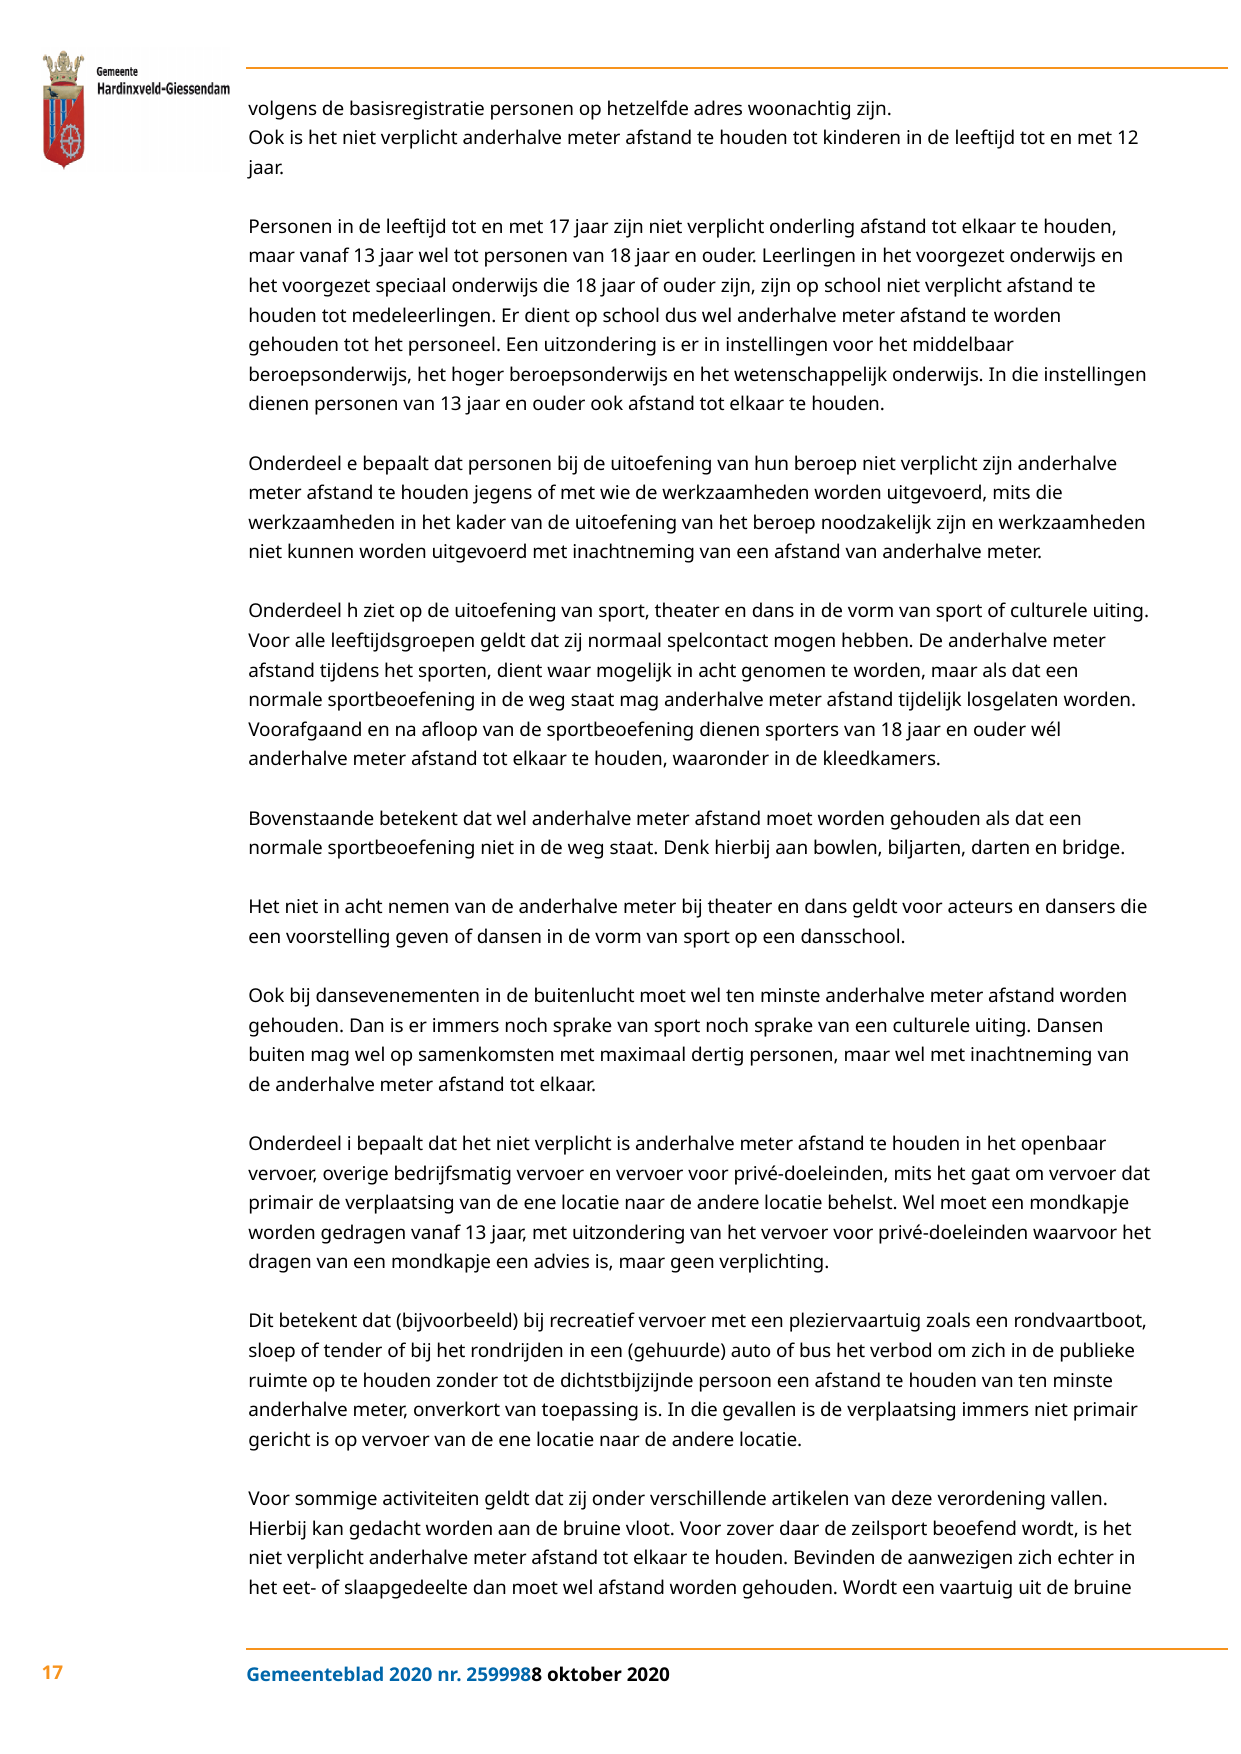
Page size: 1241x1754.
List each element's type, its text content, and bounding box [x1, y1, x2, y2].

text Personen in de leeftijd tot en met 17 jaar zijn niet verplicht onderling afstand tot elkaar te houden, maar vanaf 13 jaar wel tot personen van 18 jaar en ouder. Leerlingen in het voorgezet onderwijs en het voorgezet speciaal onderwijs die 18 jaar of ouder zijn, zijn op school niet verplicht afstand te houden tot medeleerlingen. Er dient op school dus wel anderhalve meter afstand te worden gehouden tot het personeel. Een uitzondering is er in instellingen voor het middelbaar beroepsonderwijs, het hoger beroepsonderwijs en het wetenschappelijk onderwijs. In die instellingen dienen personen van 13 jaar en ouder ook afstand tot elkaar te houden. [248, 213, 1152, 416]
text Onderdeel e bepaalt dat personen bij de uitoefening van hun beroep niet verplicht zijn anderhalve meter afstand te houden jegens of met wie de werkzaamheden worden uitgevoerd, mits die werkzaamheden in het kader van de uitoefening van het beroep noodzakelijk zijn en werkzaamheden niet kunnen worden uitgevoerd met inachtneming van een afstand van anderhalve meter. [248, 450, 1152, 564]
text Ook is het niet verplicht anderhalve meter afstand te houden tot kinderen in de leeftijd tot en met 12 jaar. [248, 124, 1152, 180]
text Onderdeel h ziet op de uitoefening van sport, theater en dans in de vorm van sport of culturele uiting. Voor alle leeftijdsgroepen geldt dat zij normaal spelcontact mogen hebben. De anderhalve meter afstand tijdens het sporten, dient waar mogelijk in acht genomen te worden, maar als dat een normale sportbeoefening in de weg staat mag anderhalve meter afstand tijdelijk losgelaten worden. Voorafgaand en na afloop van de sportbeoefening dienen sporters van 18 jaar en ouder wél anderhalve meter afstand tot elkaar te houden, waaronder in de kleedkamers. [248, 598, 1152, 771]
text Dit betekent dat (bijvoorbeeld) bij recreatief vervoer met een pleziervaartuig zoals een rondvaartboot, sloep of tender of bij het rondrijden in een (gehuurde) auto of bus het verbod om zich in de publieke ruimte op te houden zonder tot de dichtstbijzijnde persoon een afstand te houden van ten minste anderhalve meter, onverkort van toepassing is. In die gevallen is de verplaatsing immers niet primair gericht is op vervoer van de ene locatie naar de andere locatie. [248, 1308, 1152, 1452]
text volgens de basisregistratie personen op hetzelfde adres woonachtig zijn. [248, 95, 1152, 121]
text Bovenstaande betekent dat wel anderhalve meter afstand moet worden gehouden als dat een normale sportbeoefening niet in de weg staat. Denk hierbij aan bowlen, biljarten, darten en bridge. [248, 805, 1152, 860]
text Het niet in acht nemen van de anderhalve meter bij theater en dans geldt voor acteurs en dansers die een voorstelling geven of dansen in de vorm van sport op een dansschool. [248, 893, 1152, 949]
text Ook bij dansevenementen in de buitenlucht moet wel ten minste anderhalve meter afstand worden gehouden. Dan is er immers noch sprake van sport noch sprake van een culturele uiting. Dansen buiten mag wel op samenkomsten met maximaal dertig personen, maar wel met inachtneming van de anderhalve meter afstand tot elkaar. [248, 982, 1152, 1097]
picture [41, 47, 231, 172]
text Voor sommige activiteiten geldt dat zij onder verschillende artikelen van deze verordening vallen. Hierbij kan gedacht worden aan de bruine vloot. Voor zover daar de zeilsport beoefend wordt, is het niet verplicht anderhalve meter afstand tot elkaar te houden. Bevinden de aanwezigen zich echter in het eet- of slaapgedeelte dan moet wel afstand worden gehouden. Wordt een vaartuig uit de bruine [248, 1485, 1152, 1600]
text Onderdeel i bepaalt dat het niet verplicht is anderhalve meter afstand te houden in het openbaar vervoer, overige bedrijfsmatig vervoer en vervoer voor privé-doeleinden, mits het gaat om vervoer dat primair de verplaatsing van de ene locatie naar de andere locatie behelst. Wel moet een mondkapje worden gedragen vanaf 13 jaar, met uitzondering van het vervoer voor privé-doeleinden waarvoor het dragen van een mondkapje een advies is, maar geen verplichting. [248, 1130, 1152, 1274]
